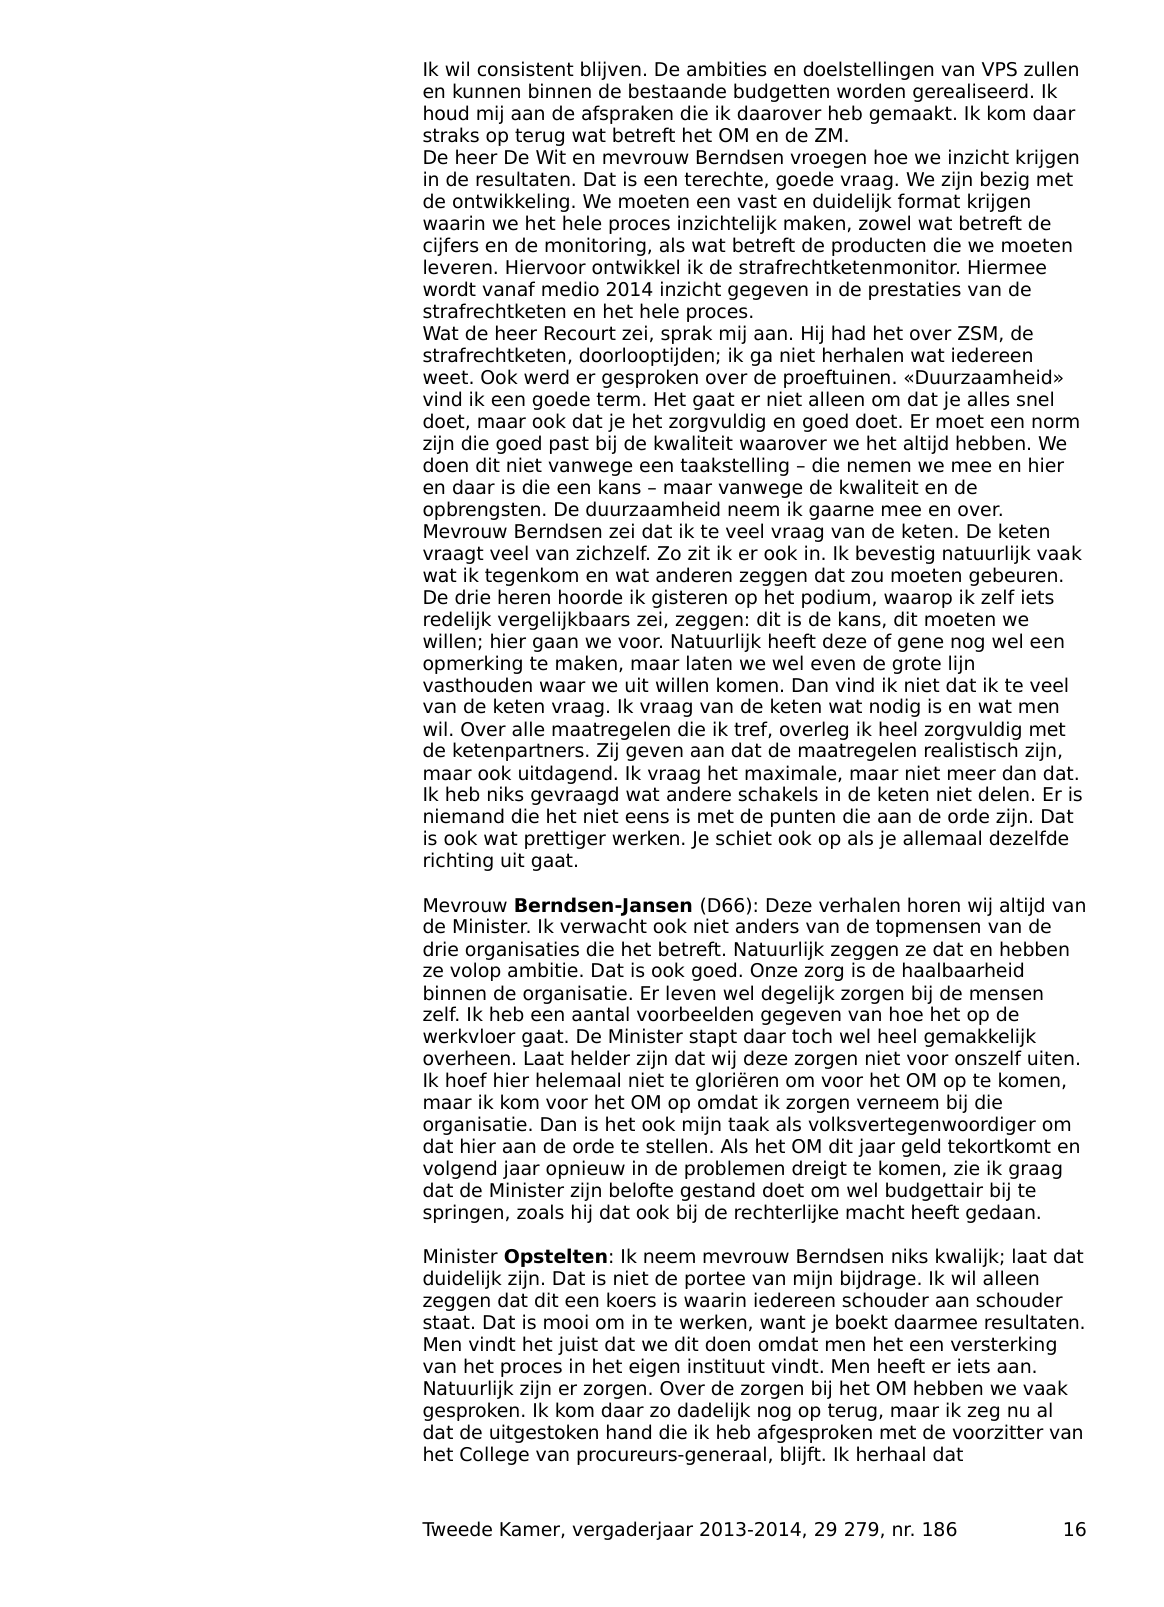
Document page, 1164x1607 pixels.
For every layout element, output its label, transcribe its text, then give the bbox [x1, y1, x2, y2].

text Mevrouw Berndsen zei dat ik te veel vraag van de keten. De keten vraagt veel van zichzelf. Zo zit ik er ook in. Ik bevestig natuurlijk vaak wat ik tegenkom en wat anderen zeggen dat zou moeten gebeuren. De drie heren hoorde ik gisteren op het podium, waarop ik zelf iets redelijk vergelijkbaars zei, zeggen: dit is de kans, dit moeten we willen; hier gaan we voor. Natuurlijk heeft deze of gene nog wel een opmerking te maken, maar laten we wel even de grote lijn vasthouden waar we uit willen komen. Dan vind ik niet dat ik te veel van de keten vraag. Ik vraag van de keten wat nodig is en wat men wil. Over alle maatregelen die ik tref, overleg ik heel zorgvuldig met de ketenpartners. Zij geven aan dat de maatregelen realistisch zijn, maar ook uitdagend. Ik vraag het maximale, maar niet meer dan dat. Ik heb niks gevraagd wat andere schakels in de keten niet delen. Er is niemand die het niet eens is met de punten die aan de orde zijn. Dat is ook wat prettiger werken. Je schiet ook op als je allemaal dezelfde richting uit gaat. [422, 521, 1087, 872]
text Minister Opstelten: Ik neem mevrouw Berndsen niks kwalijk; laat dat duidelijk zijn. Dat is niet de portee van mijn bijdrage. Ik wil alleen zeggen dat dit een koers is waarin iedereen schouder aan schouder staat. Dat is mooi om in te werken, want je boekt daarmee resultaten. Men vindt het juist dat we dit doen omdat men het een versterking van het proces in het eigen instituut vindt. Men heeft er iets aan. Natuurlijk zijn er zorgen. Over de zorgen bij het OM hebben we vaak gesproken. Ik kom daar zo dadelijk nog op terug, maar ik zeg nu al dat de uitgestoken hand die ik heb afgesproken met de voorzitter van het College van procureurs-generaal, blijft. Ik herhaal dat [422, 1246, 1087, 1466]
text Ik wil consistent blijven. De ambities en doelstellingen van VPS zullen en kunnen binnen de bestaande budgetten worden gerealiseerd. Ik houd mij aan de afspraken die ik daarover heb gemaakt. Ik kom daar straks op terug wat betreft het OM en de ZM. [422, 59, 1087, 147]
text Mevrouw Berndsen-Jansen (D66): Deze verhalen horen wij altijd van de Minister. Ik verwacht ook niet anders van de topmensen van de drie organisaties die het betreft. Natuurlijk zeggen ze dat en hebben ze volop ambitie. Dat is ook goed. Onze zorg is de haalbaarheid binnen de organisatie. Er leven wel degelijk zorgen bij de mensen zelf. Ik heb een aantal voorbeelden gegeven van hoe het op de werkvloer gaat. De Minister stapt daar toch wel heel gemakkelijk overheen. Laat helder zijn dat wij deze zorgen niet voor onszelf uiten. Ik hoef hier helemaal niet te gloriëren om voor het OM op te komen, maar ik kom voor het OM op omdat ik zorgen verneem bij die organisatie. Dan is het ook mijn taak als volksvertegenwoordiger om dat hier aan de orde te stellen. Als het OM dit jaar geld tekortkomt en volgend jaar opnieuw in de problemen dreigt te komen, zie ik graag dat de Minister zijn belofte gestand doet om wel budgettair bij te springen, zoals hij dat ook bij de rechterlijke macht heeft gedaan. [422, 894, 1087, 1224]
text De heer De Wit en mevrouw Berndsen vroegen hoe we inzicht krijgen in de resultaten. Dat is een terechte, goede vraag. We zijn bezig met de ontwikkeling. We moeten een vast en duidelijk format krijgen waarin we het hele proces inzichtelijk maken, zowel wat betreft de cijfers en de monitoring, als wat betreft de producten die we moeten leveren. Hiervoor ontwikkel ik de strafrechtketenmonitor. Hiermee wordt vanaf medio 2014 inzicht gegeven in de prestaties van de strafrechtketen en het hele proces. [422, 147, 1087, 323]
text Wat de heer Recourt zei, sprak mij aan. Hij had het over ZSM, de strafrechtketen, doorlooptijden; ik ga niet herhalen wat iedereen weet. Ook werd er gesproken over de proeftuinen. «Duurzaamheid» vind ik een goede term. Het gaat er niet alleen om dat je alles snel doet, maar ook dat je het zorgvuldig en goed doet. Er moet een norm zijn die goed past bij de kwaliteit waarover we het altijd hebben. We doen dit niet vanwege een taakstelling – die nemen we mee en hier en daar is die een kans – maar vanwege de kwaliteit en de opbrengsten. De duurzaamheid neem ik gaarne mee en over. [422, 323, 1087, 521]
